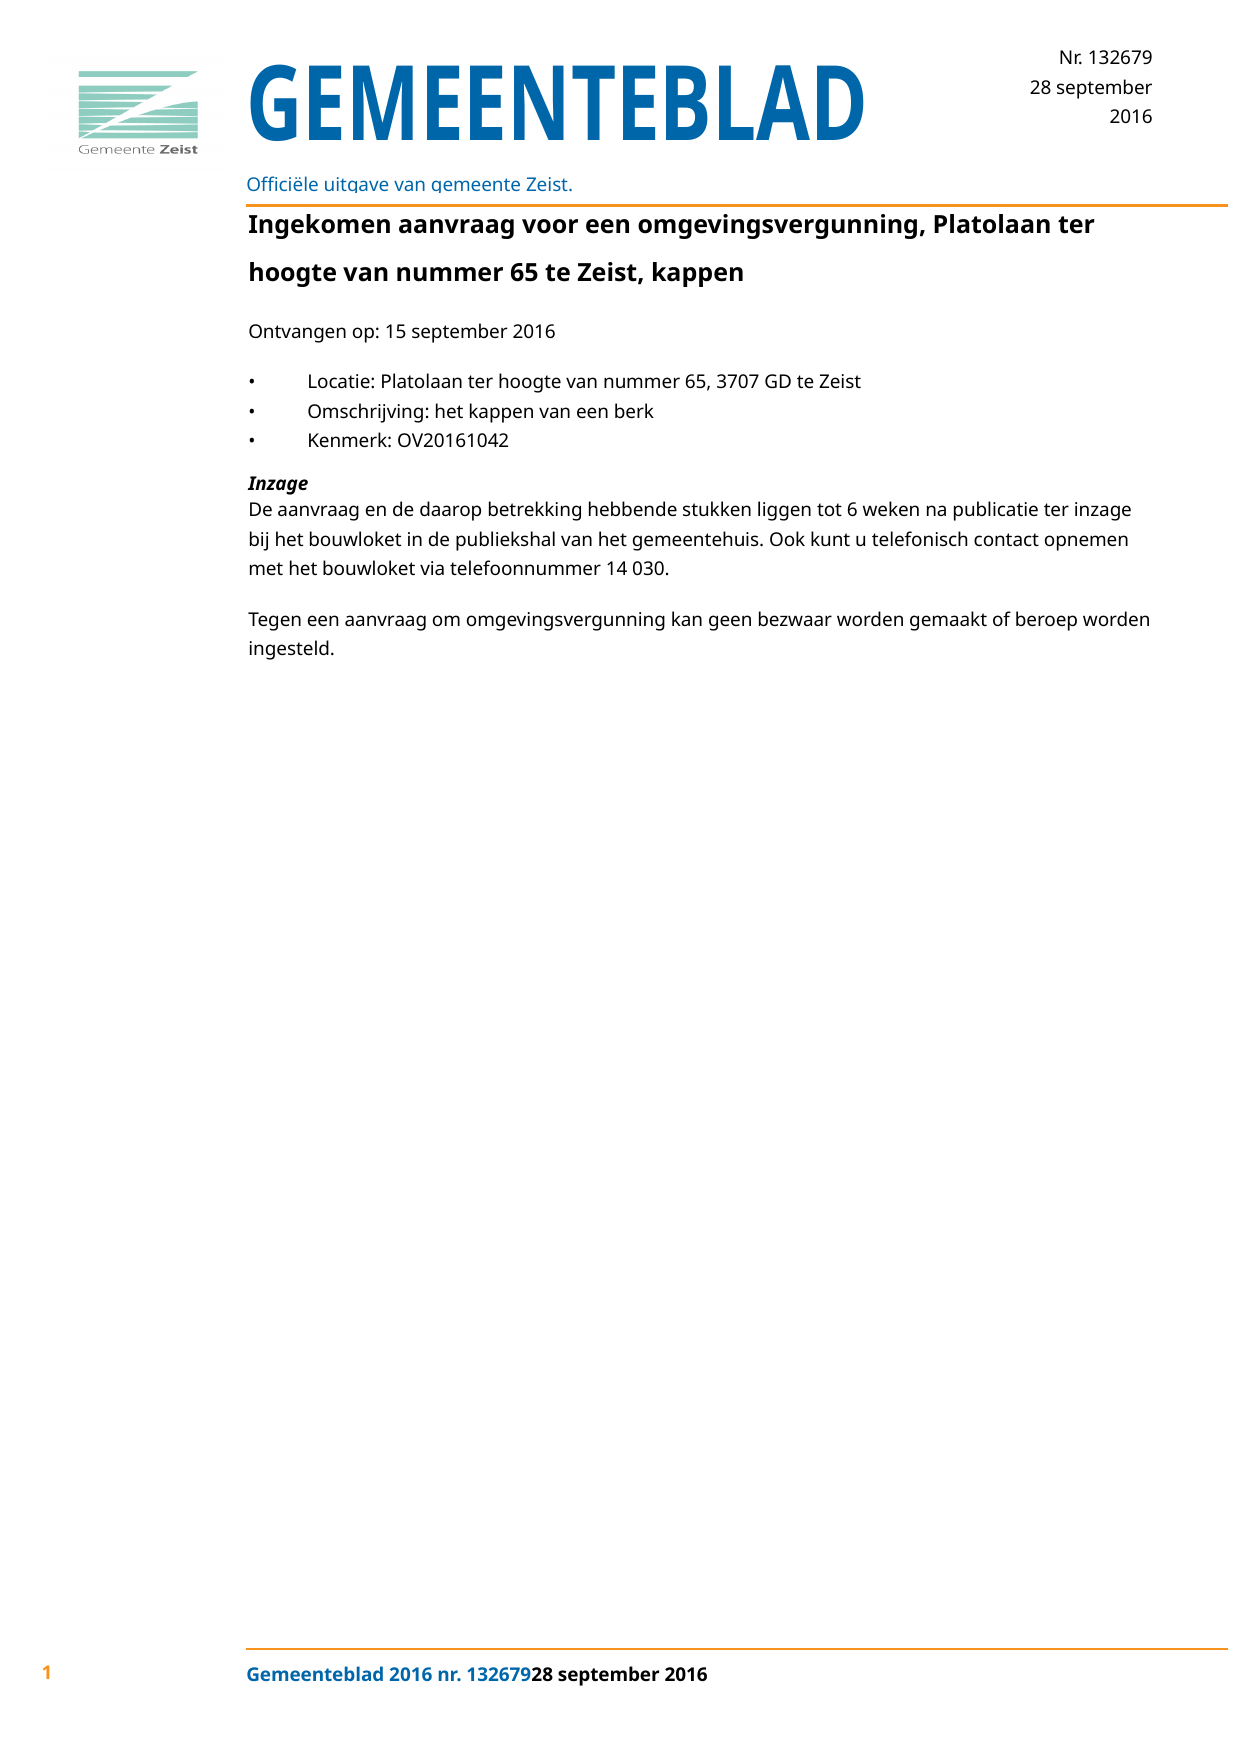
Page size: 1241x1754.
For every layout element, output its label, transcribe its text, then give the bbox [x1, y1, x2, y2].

text Ingekomen aanvraag voor een omgevingsvergunning, Platolaan ter hoogte van nummer 65 te Zeist, kappen [248, 207, 1152, 288]
text Inzage [248, 471, 1152, 496]
picture [41, 47, 231, 172]
list Kenmerk: OV20161042 [248, 427, 1152, 453]
text De aanvraag en de daarop betrekking hebbende stukken liggen tot 6 weken na publicatie ter inzage bij het bouwloket in de publiekshal van het gemeentehuis. Ook kunt u telefonisch contact opnemen met het bouwloket via telefoonnummer 14 030. [248, 496, 1152, 581]
list Locatie: Platolaan ter hoogte van nummer 65, 3707 GD te Zeist [248, 368, 1152, 394]
text Tegen een aanvraag om omgevingsvergunning kan geen bezwaar worden gemaakt of beroep worden ingesteld. [248, 606, 1152, 661]
text Ontvangen op: 15 september 2016 [248, 318, 1152, 344]
list Omschrijving: het kappen van een berk [248, 398, 1152, 424]
